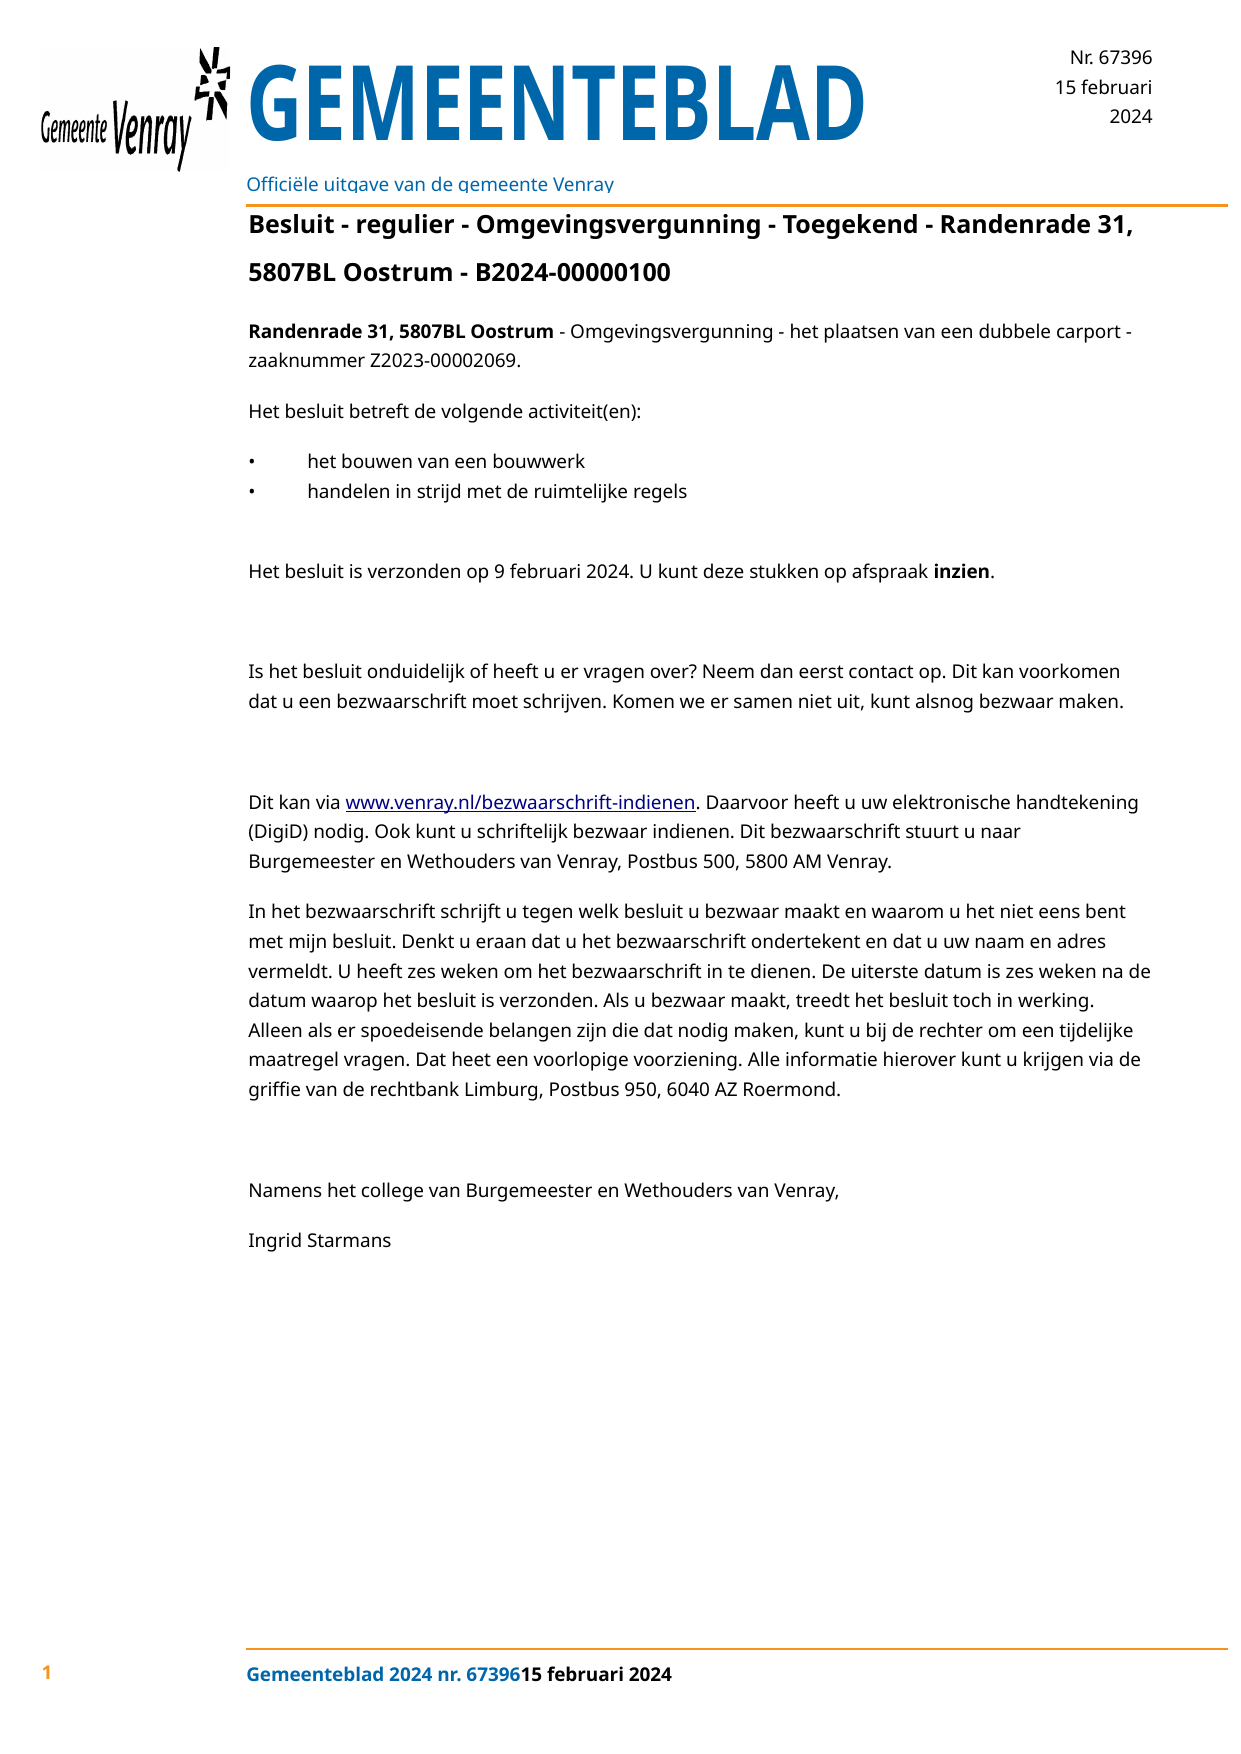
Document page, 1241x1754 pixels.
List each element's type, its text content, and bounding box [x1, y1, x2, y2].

text In het bezwaarschrift schrijft u tegen welk besluit u bezwaar maakt en waarom u het niet eens bent met mijn besluit. Denkt u eraan dat u het bezwaarschrift ondertekent en dat u uw naam en adres vermeldt. U heeft zes weken om het bezwaarschrift in te dienen. De uiterste datum is zes weken na de datum waarop het besluit is verzonden. Als u bezwaar maakt, treedt het besluit toch in werking. Alleen als er spoedeisende belangen zijn die dat nodig maken, kunt u bij de rechter om een tijdelijke maatregel vragen. Dat heet een voorlopige voorziening. Alle informatie hierover kunt u krijgen via de griffie van de rechtbank Limburg, Postbus 950, 6040 AZ Roermond. [248, 899, 1152, 1102]
picture [41, 47, 231, 172]
text Besluit - regulier - Omgevingsvergunning - Toegekend - Randenrade 31, 5807BL Oostrum - B2024-00000100 [248, 207, 1152, 288]
text Het besluit is verzonden op 9 februari 2024. U kunt deze stukken op afspraak inzien. [248, 558, 1152, 584]
text Namens het college van Burgemeester en Wethouders van Venray, [248, 1177, 1152, 1203]
text Randenrade 31, 5807BL Oostrum - Omgevingsvergunning - het plaatsen van een dubbele carport - zaaknummer Z2023-00002069. [248, 318, 1152, 373]
text Dit kan via www.venray.nl/bezwaarschrift-indienen. Daarvoor heeft u uw elektronische handtekening (DigiD) nodig. Ook kunt u schriftelijk bezwaar indienen. Dit bezwaarschrift stuurt u naar Burgemeester en Wethouders van Venray, Postbus 500, 5800 AM Venray. [248, 789, 1152, 874]
list het bouwen van een bouwwerk [248, 448, 1152, 474]
text Is het besluit onduidelijk of heeft u er vragen over? Neem dan eerst contact op. Dit kan voorkomen dat u een bezwaarschrift moet schrijven. Komen we er samen niet uit, kunt alsnog bezwaar maken. [248, 659, 1152, 714]
list handelen in strijd met de ruimtelijke regels [248, 478, 1152, 504]
text Het besluit betreft de volgende activiteit(en): [248, 398, 1152, 424]
text Ingrid Starmans [248, 1227, 1152, 1253]
